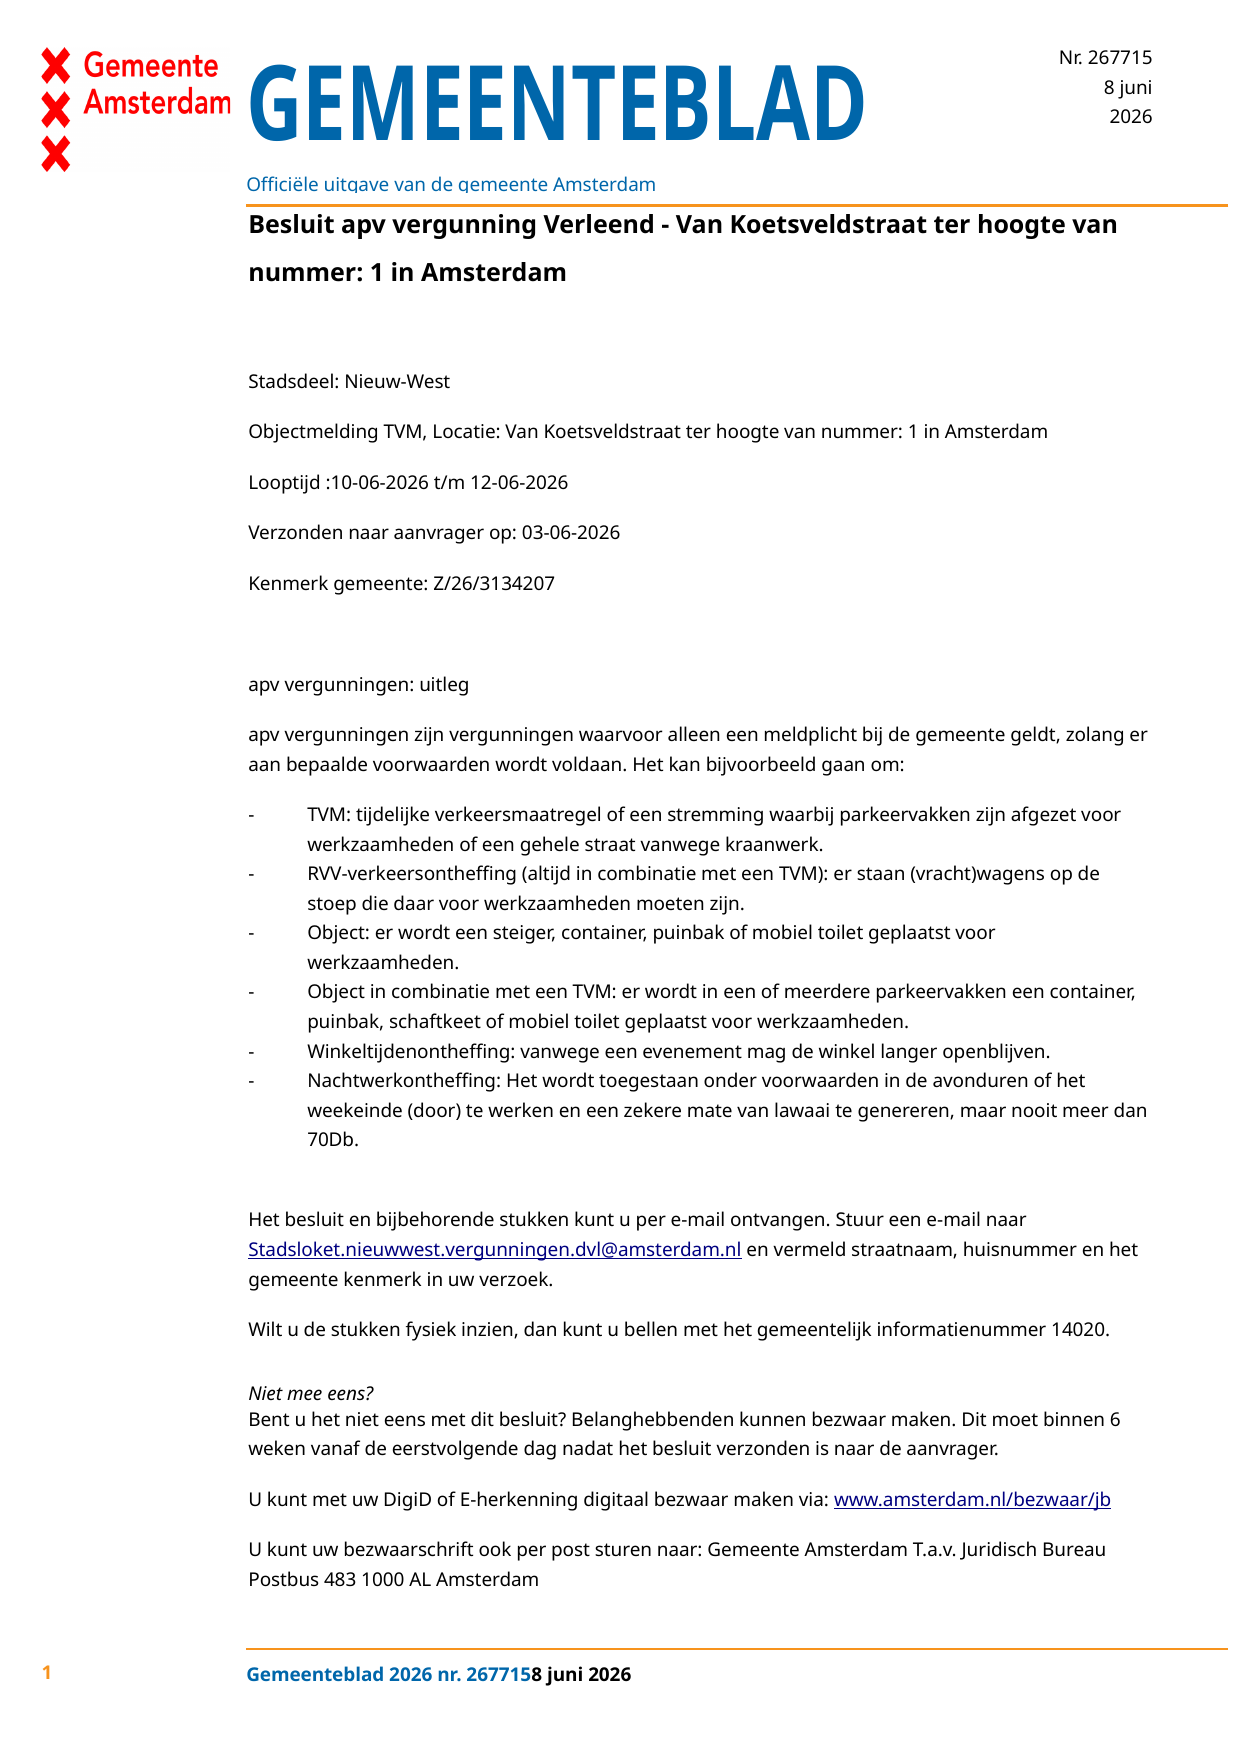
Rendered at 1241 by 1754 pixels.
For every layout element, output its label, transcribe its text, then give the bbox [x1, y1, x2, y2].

text Objectmelding TVM, Locatie: Van Koetsveldstraat ter hoogte van nummer: 1 in Amsterdam [248, 419, 1152, 444]
text apv vergunningen zijn vergunningen waarvoor alleen een meldplicht bij de gemeente geldt, zolang er aan bepaalde voorwaarden wordt voldaan. Het kan bijvoorbeeld gaan om: [248, 721, 1152, 777]
text U kunt met uw DigiD of E-herkenning digitaal bezwaar maken via: www.amsterdam.nl/bezwaar/jb [248, 1486, 1152, 1512]
list Nachtwerkontheffing: Het wordt toegestaan onder voorwaarden in de avonduren of het weekeinde (door) te werken en een zekere mate van lawaai te genereren, maar nooit meer dan 70Db. [248, 1067, 1152, 1152]
text Bent u het niet eens met dit besluit? Belanghebbenden kunnen bezwaar maken. Dit moet binnen 6 weken vanaf de eerstvolgende dag nadat het besluit verzonden is naar de aanvrager. [248, 1406, 1152, 1461]
list Object in combinatie met een TVM: er wordt in een of meerdere parkeervakken een container, puinbak, schaftkeet of mobiel toilet geplaatst voor werkzaamheden. [248, 979, 1152, 1034]
text Het besluit en bijbehorende stukken kunt u per e-mail ontvangen. Stuur een e-mail naar Stadsloket.nieuwwest.vergunningen.dvl@amsterdam.nl en vermeld straatnaam, huisnummer en het gemeente kenmerk in uw verzoek. [248, 1207, 1152, 1292]
list Object: er wordt een steiger, container, puinbak of mobiel toilet geplaatst voor werkzaamheden. [248, 919, 1152, 975]
text Stadsdeel: Nieuw-West [248, 368, 1152, 394]
text Wilt u de stukken fysiek inzien, dan kunt u bellen met het gemeentelijk informatienummer 14020. [248, 1316, 1152, 1342]
list RVV-verkeersontheffing (altijd in combinatie met een TVM): er staan (vracht)wagens op de stoep die daar voor werkzaamheden moeten zijn. [248, 860, 1152, 916]
text apv vergunningen: uitleg [248, 671, 1152, 697]
list TVM: tijdelijke verkeersmaatregel of een stremming waarbij parkeervakken zijn afgezet voor werkzaamheden of een gehele straat vanwege kraanwerk. [248, 801, 1152, 857]
text Niet mee eens? [248, 1380, 1152, 1406]
list Winkeltijdenontheffing: vanwege een evenement mag de winkel langer openblijven. [248, 1038, 1152, 1064]
text Kenmerk gemeente: Z/26/3134207 [248, 570, 1152, 596]
text Besluit apv vergunning Verleend - Van Koetsveldstraat ter hoogte van nummer: 1 in Amsterdam [248, 207, 1152, 288]
text Verzonden naar aanvrager op: 03-06-2026 [248, 519, 1152, 545]
picture [41, 47, 231, 172]
text Looptijd :10-06-2026 t/m 12-06-2026 [248, 469, 1152, 495]
text U kunt uw bezwaarschrift ook per post sturen naar: Gemeente Amsterdam T.a.v. Juridisch Bureau Postbus 483 1000 AL Amsterdam [248, 1536, 1152, 1592]
